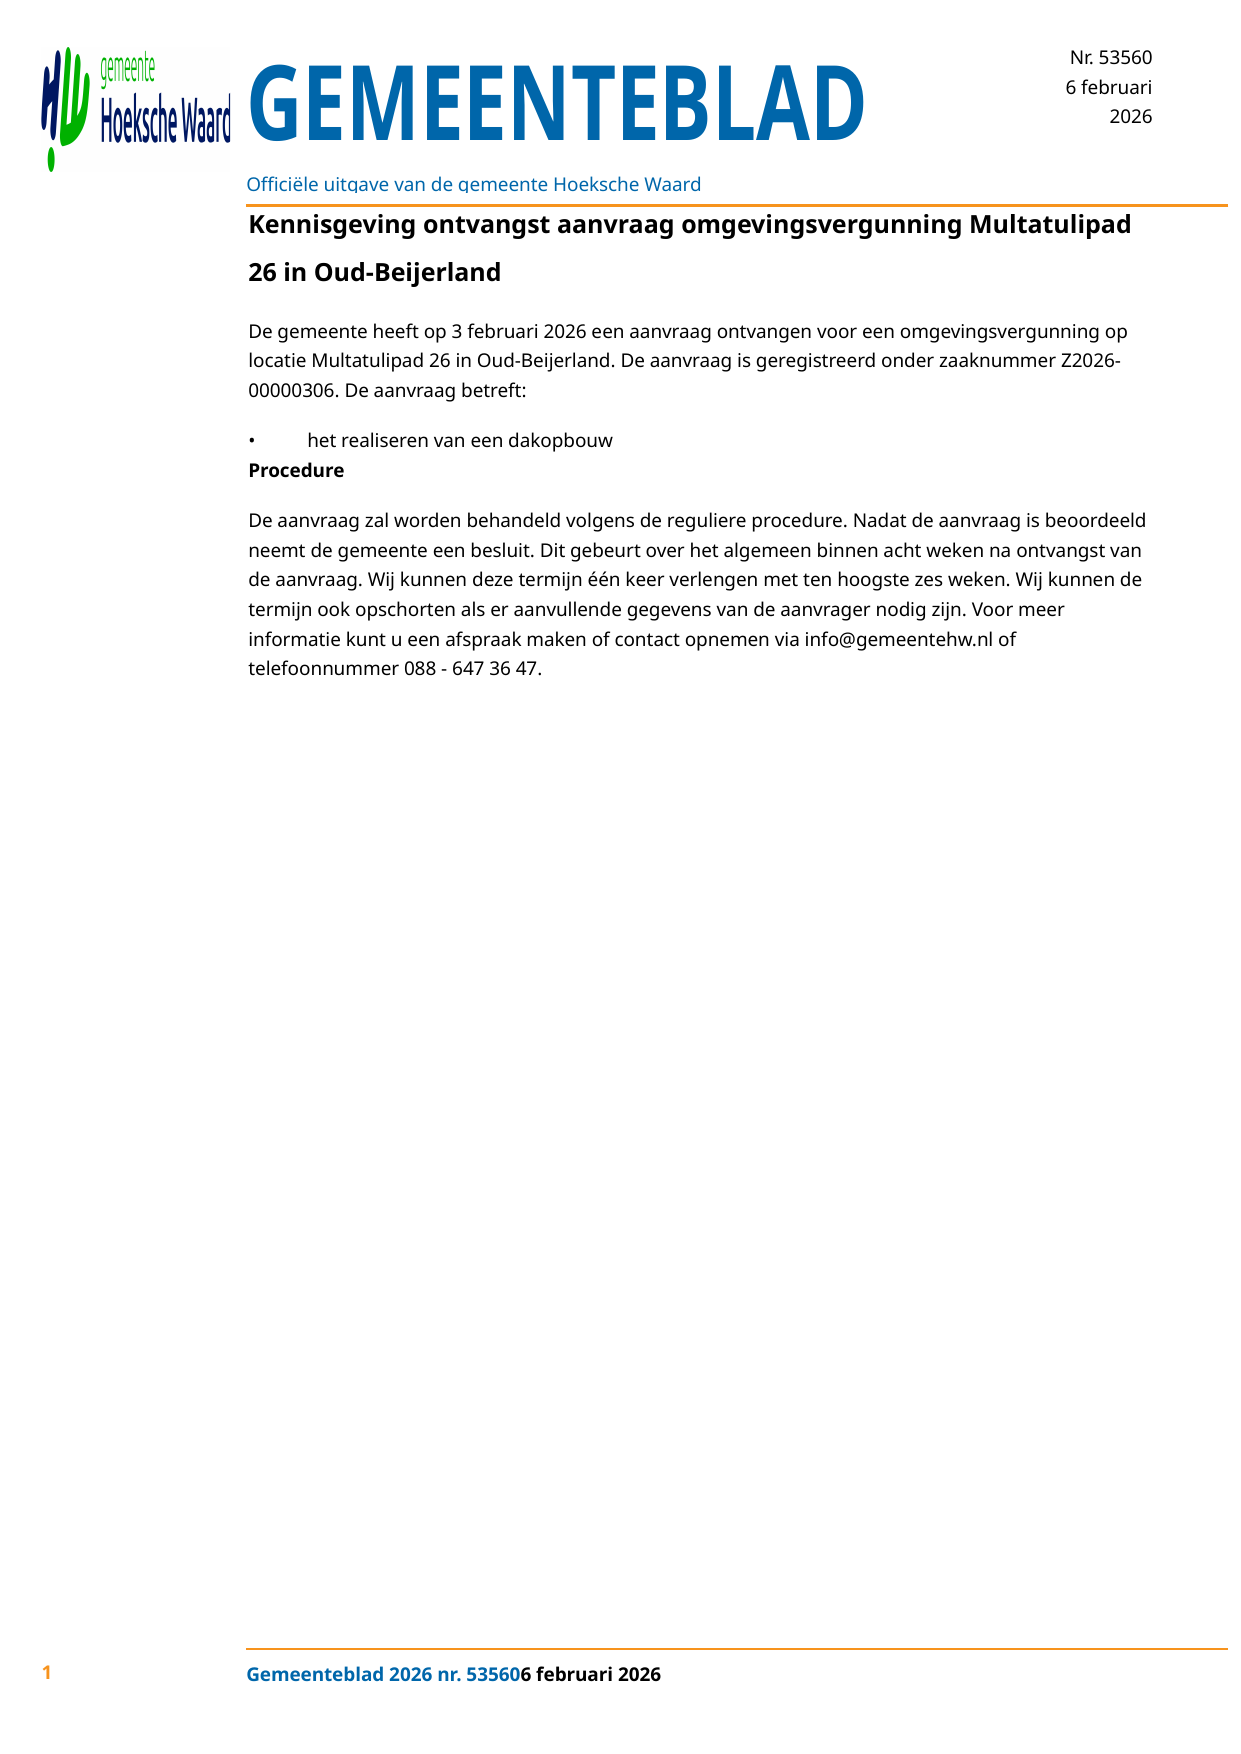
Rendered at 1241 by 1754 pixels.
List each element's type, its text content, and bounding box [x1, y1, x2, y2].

picture [41, 47, 231, 172]
list het realiseren van een dakopbouw [248, 427, 1152, 453]
text De gemeente heeft op 3 februari 2026 een aanvraag ontvangen voor een omgevingsvergunning op locatie Multatulipad 26 in Oud-Beijerland. De aanvraag is geregistreerd onder zaaknummer Z2026-00000306. De aanvraag betreft: [248, 318, 1152, 403]
text Kennisgeving ontvangst aanvraag omgevingsvergunning Multatulipad 26 in Oud-Beijerland [248, 207, 1152, 288]
text Procedure [248, 457, 1152, 483]
text De aanvraag zal worden behandeld volgens de reguliere procedure. Nadat de aanvraag is beoordeeld neemt de gemeente een besluit. Dit gebeurt over het algemeen binnen acht weken na ontvangst van de aanvraag. Wij kunnen deze termijn één keer verlengen met ten hoogste zes weken. Wij kunnen de termijn ook opschorten als er aanvullende gegevens van de aanvrager nodig zijn. Voor meer informatie kunt u een afspraak maken of contact opnemen via info@gemeentehw.nl of telefoonnummer 088 - 647 36 47. [248, 507, 1152, 681]
